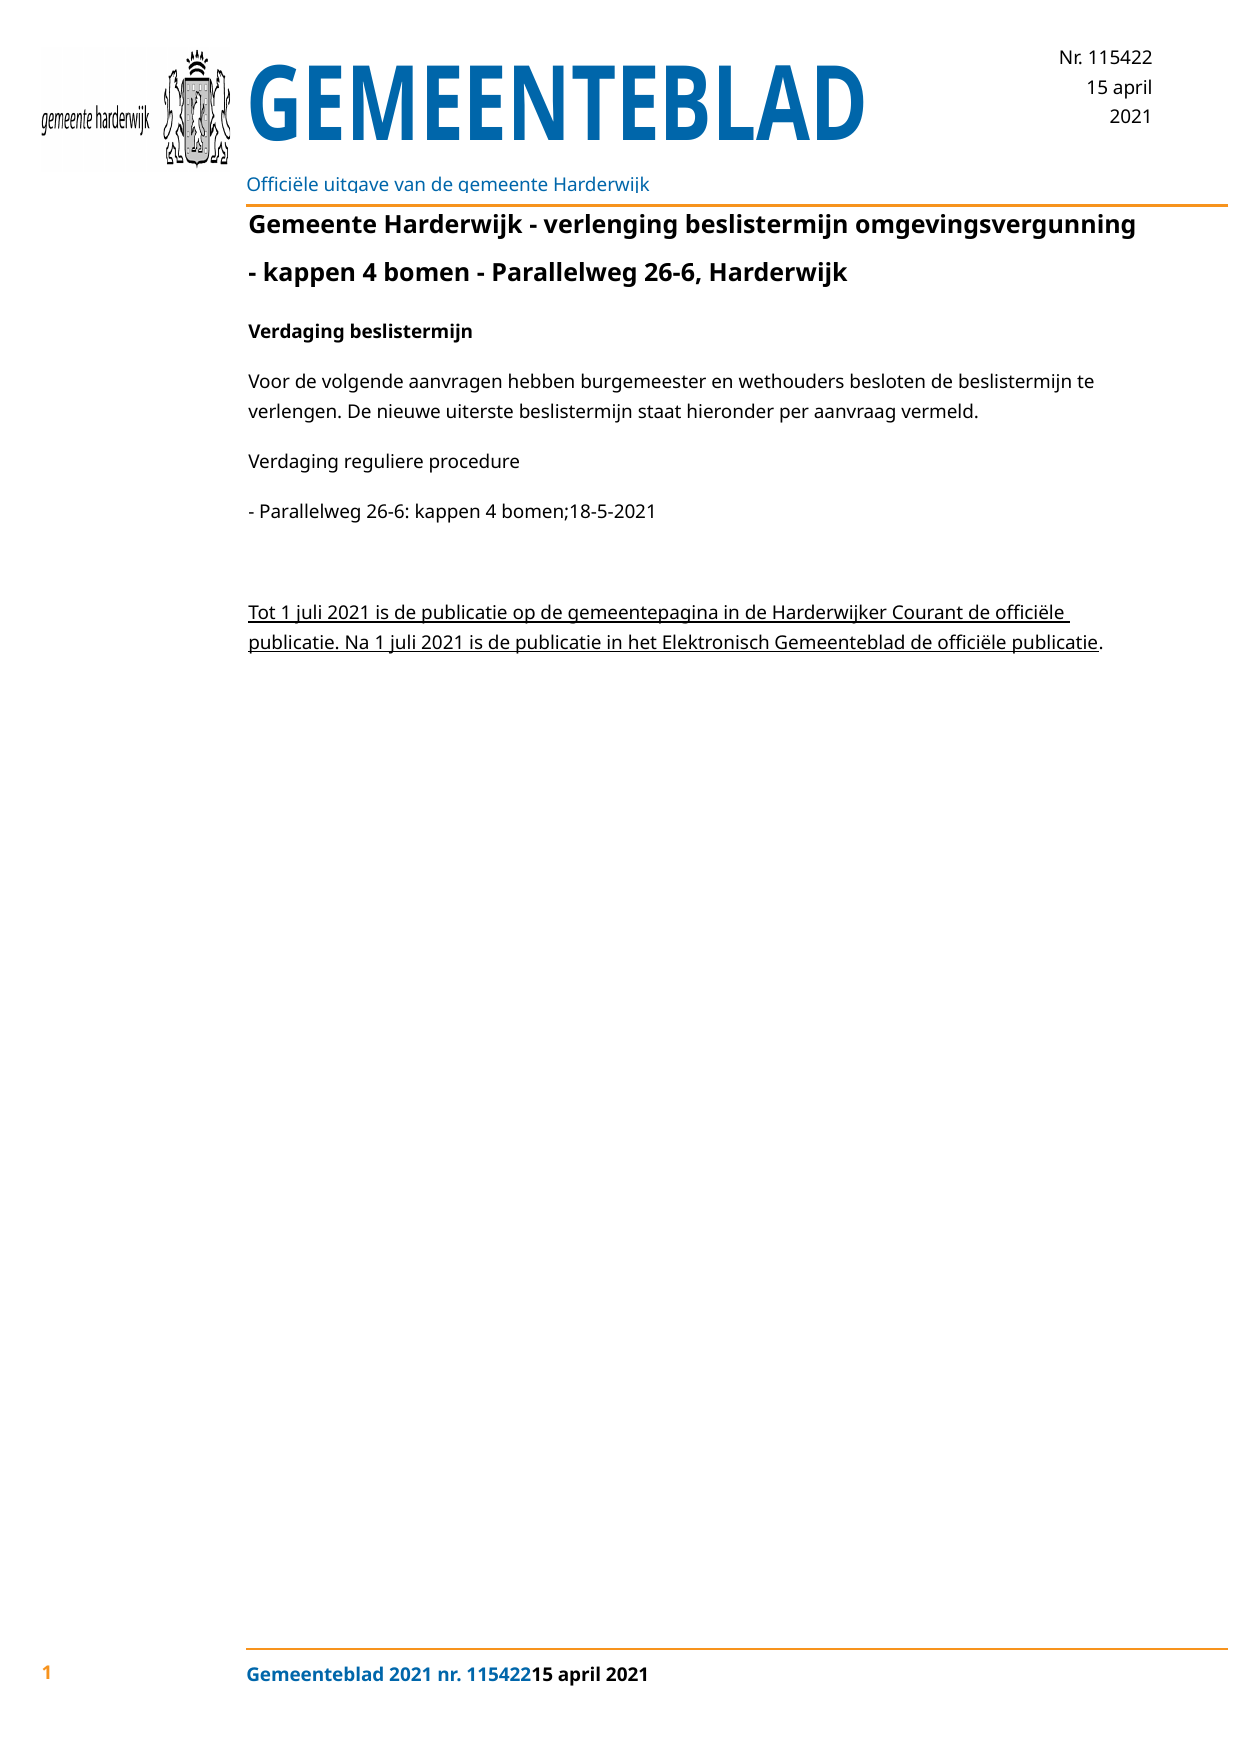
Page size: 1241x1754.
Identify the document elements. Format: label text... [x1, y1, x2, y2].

text Voor de volgende aanvragen hebben burgemeester en wethouders besloten de beslistermijn te verlengen. De nieuwe uiterste beslistermijn staat hieronder per aanvraag vermeld. [248, 368, 1152, 424]
text Tot 1 juli 2021 is de publicatie op de gemeentepagina in de Harderwijker Courant de officiële publicatie. Na 1 juli 2021 is de publicatie in het Elektronisch Gemeenteblad de officiële publicatie. [248, 599, 1152, 655]
text Verdaging reguliere procedure [248, 448, 1152, 474]
text - Parallelweg 26-6: kappen 4 bomen;18-5-2021 [248, 499, 1152, 524]
text Verdaging beslistermijn [248, 318, 1152, 344]
text Gemeente Harderwijk - verlenging beslistermijn omgevingsvergunning - kappen 4 bomen - Parallelweg 26-6, Harderwijk [248, 207, 1152, 288]
picture [41, 47, 231, 172]
